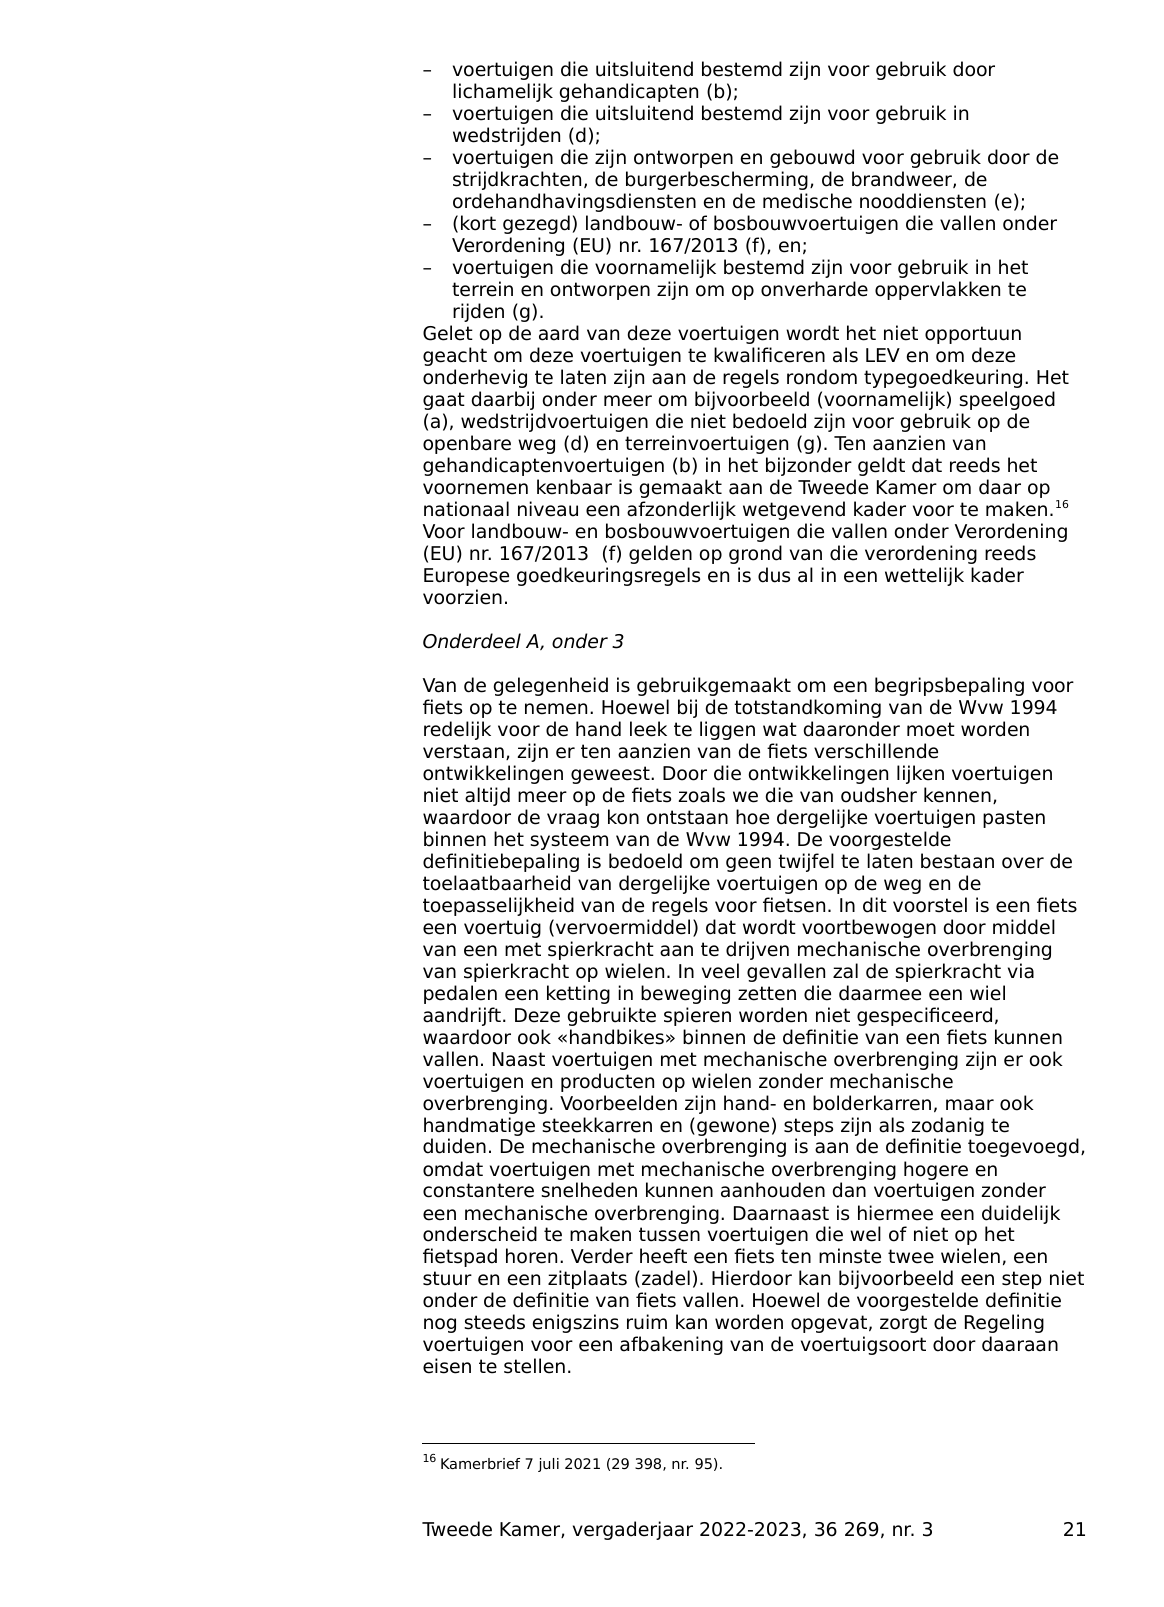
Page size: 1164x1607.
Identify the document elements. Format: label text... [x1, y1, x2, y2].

subtitle Onderdeel A, onder 3 [422, 631, 1087, 653]
text – voertuigen die voornamelijk bestemd zijn voor gebruik in het terrein en ontworpen zijn om op onverharde oppervlakken te rijden (g). [422, 257, 1087, 323]
text – voertuigen die zijn ontworpen en gebouwd voor gebruik door de strijdkrachten, de burgerbescherming, de brandweer, de ordehandhavingsdiensten en de medische nooddiensten (e); [422, 147, 1087, 213]
text Van de gelegenheid is gebruikgemaakt om een begripsbepaling voor fiets op te nemen. Hoewel bij de totstandkoming van de Wvw 1994 redelijk voor de hand leek te liggen wat daaronder moet worden verstaan, zijn er ten aanzien van de fiets verschillende ontwikkelingen geweest. Door die ontwikkelingen lijken voertuigen niet altijd meer op de fiets zoals we die van oudsher kennen, waardoor de vraag kon ontstaan hoe dergelijke voertuigen pasten binnen het systeem van de Wvw 1994. De voorgestelde definitiebepaling is bedoeld om geen twijfel te laten bestaan over de toelaatbaarheid van dergelijke voertuigen op de weg en de toepasselijkheid van de regels voor fietsen. In dit voorstel is een fiets een voertuig (vervoermiddel) dat wordt voortbewogen door middel van een met spierkracht aan te drijven mechanische overbrenging van spierkracht op wielen. In veel gevallen zal de spierkracht via pedalen een ketting in beweging zetten die daarmee een wiel aandrijft. Deze gebruikte spieren worden niet gespecificeerd, waardoor ook «handbikes» binnen de definitie van een fiets kunnen vallen. Naast voertuigen met mechanische overbrenging zijn er ook voertuigen en producten op wielen zonder mechanische overbrenging. Voorbeelden zijn hand- en bolderkarren, maar ook handmatige steekkarren en (gewone) steps zijn als zodanig te duiden. De mechanische overbrenging is aan de definitie toegevoegd, omdat voertuigen met mechanische overbrenging hogere en constantere snelheden kunnen aanhouden dan voertuigen zonder een mechanische overbrenging. Daarnaast is hiermee een duidelijk onderscheid te maken tussen voertuigen die wel of niet op het fietspad horen. Verder heeft een fiets ten minste twee wielen, een stuur en een zitplaats (zadel). Hierdoor kan bijvoorbeeld een step niet onder de definitie van fiets vallen. Hoewel de voorgestelde definitie nog steeds enigszins ruim kan worden opgevat, zorgt de Regeling voertuigen voor een afbakening van de voertuigsoort door daaraan eisen te stellen. [422, 675, 1087, 1378]
text – voertuigen die uitsluitend bestemd zijn voor gebruik door lichamelijk gehandicapten (b); [422, 59, 1087, 103]
text Kamerbrief 7 juli 2021 (29 398, nr. 95). [422, 1452, 1087, 1474]
text – (kort gezegd) landbouw- of bosbouwvoertuigen die vallen onder Verordening (EU) nr. 167/2013 (f), en; [422, 213, 1087, 257]
text Gelet op de aard van deze voertuigen wordt het niet opportuun geacht om deze voertuigen te kwalificeren als LEV en om deze onderhevig te laten zijn aan de regels rondom typegoedkeuring. Het gaat daarbij onder meer om bijvoorbeeld (voornamelijk) speelgoed (a), wedstrijdvoertuigen die niet bedoeld zijn voor gebruik op de openbare weg (d) en terreinvoertuigen (g). Ten aanzien van gehandicaptenvoertuigen (b) in het bijzonder geldt dat reeds het voornemen kenbaar is gemaakt aan de Tweede Kamer om daar op nationaal niveau een afzonderlijk wetgevend kader voor te maken. Voor landbouw- en bosbouwvoertuigen die vallen onder Verordening (EU) nr. 167/2013 (f) gelden op grond van die verordening reeds Europese goedkeuringsregels en is dus al in een wettelijk kader voorzien. [422, 323, 1087, 608]
text – voertuigen die uitsluitend bestemd zijn voor gebruik in wedstrijden (d); [422, 103, 1087, 147]
